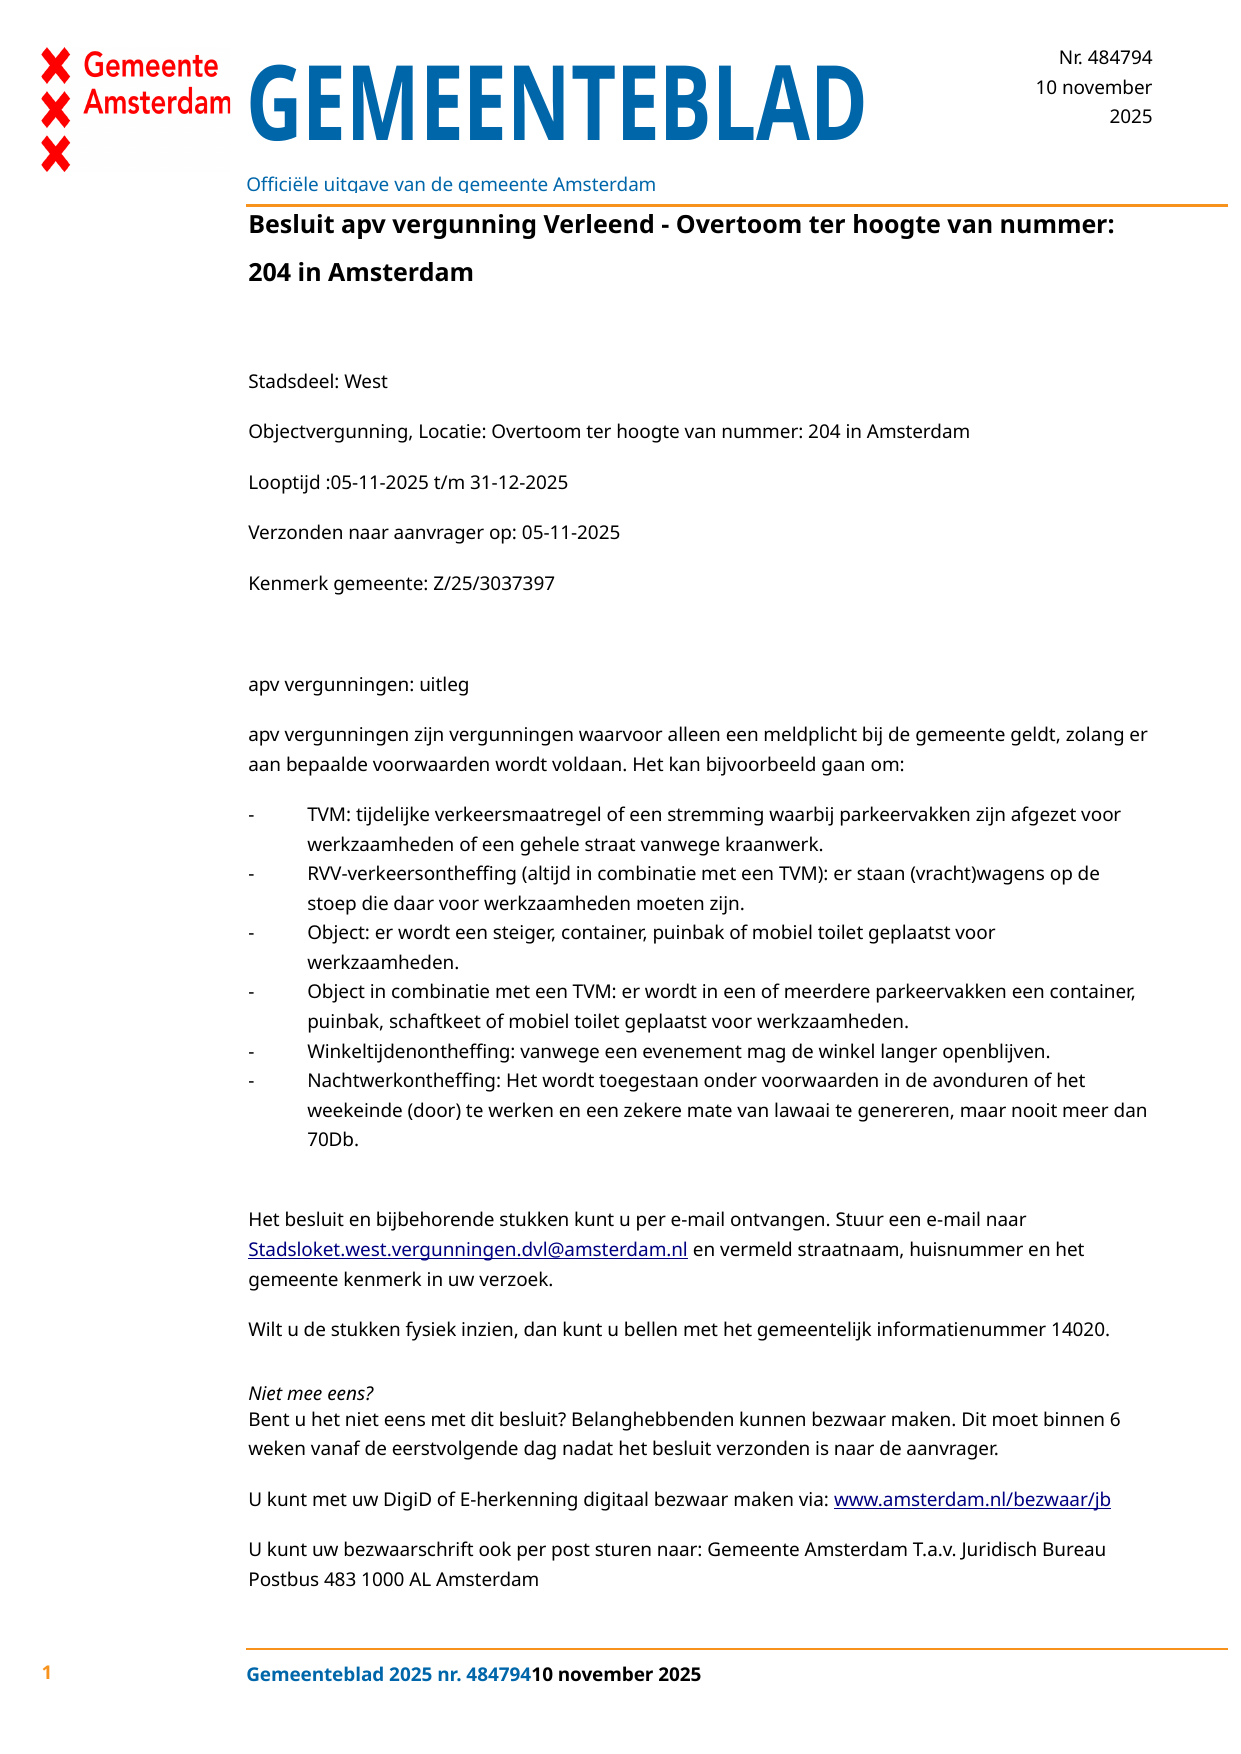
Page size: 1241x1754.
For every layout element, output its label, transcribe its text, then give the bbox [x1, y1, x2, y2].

text Besluit apv vergunning Verleend - Overtoom ter hoogte van nummer: 204 in Amsterdam [248, 207, 1152, 288]
list RVV-verkeersontheffing (altijd in combinatie met een TVM): er staan (vracht)wagens op de stoep die daar voor werkzaamheden moeten zijn. [248, 860, 1152, 916]
text Kenmerk gemeente: Z/25/3037397 [248, 570, 1152, 596]
text Objectvergunning, Locatie: Overtoom ter hoogte van nummer: 204 in Amsterdam [248, 419, 1152, 444]
text apv vergunningen zijn vergunningen waarvoor alleen een meldplicht bij de gemeente geldt, zolang er aan bepaalde voorwaarden wordt voldaan. Het kan bijvoorbeeld gaan om: [248, 721, 1152, 777]
text apv vergunningen: uitleg [248, 671, 1152, 697]
text Wilt u de stukken fysiek inzien, dan kunt u bellen met het gemeentelijk informatienummer 14020. [248, 1316, 1152, 1342]
text Het besluit en bijbehorende stukken kunt u per e-mail ontvangen. Stuur een e-mail naar Stadsloket.west.vergunningen.dvl@amsterdam.nl en vermeld straatnaam, huisnummer en het gemeente kenmerk in uw verzoek. [248, 1207, 1152, 1292]
list TVM: tijdelijke verkeersmaatregel of een stremming waarbij parkeervakken zijn afgezet voor werkzaamheden of een gehele straat vanwege kraanwerk. [248, 801, 1152, 857]
list Nachtwerkontheffing: Het wordt toegestaan onder voorwaarden in de avonduren of het weekeinde (door) te werken en een zekere mate van lawaai te genereren, maar nooit meer dan 70Db. [248, 1067, 1152, 1152]
text U kunt uw bezwaarschrift ook per post sturen naar: Gemeente Amsterdam T.a.v. Juridisch Bureau Postbus 483 1000 AL Amsterdam [248, 1536, 1152, 1592]
text Niet mee eens? [248, 1380, 1152, 1406]
list Winkeltijdenontheffing: vanwege een evenement mag de winkel langer openblijven. [248, 1038, 1152, 1064]
text Verzonden naar aanvrager op: 05-11-2025 [248, 519, 1152, 545]
text Bent u het niet eens met dit besluit? Belanghebbenden kunnen bezwaar maken. Dit moet binnen 6 weken vanaf de eerstvolgende dag nadat het besluit verzonden is naar de aanvrager. [248, 1406, 1152, 1461]
text Stadsdeel: West [248, 368, 1152, 394]
text Looptijd :05-11-2025 t/m 31-12-2025 [248, 469, 1152, 495]
list Object: er wordt een steiger, container, puinbak of mobiel toilet geplaatst voor werkzaamheden. [248, 919, 1152, 975]
text U kunt met uw DigiD of E-herkenning digitaal bezwaar maken via: www.amsterdam.nl/bezwaar/jb [248, 1486, 1152, 1512]
picture [41, 47, 231, 172]
list Object in combinatie met een TVM: er wordt in een of meerdere parkeervakken een container, puinbak, schaftkeet of mobiel toilet geplaatst voor werkzaamheden. [248, 979, 1152, 1034]
